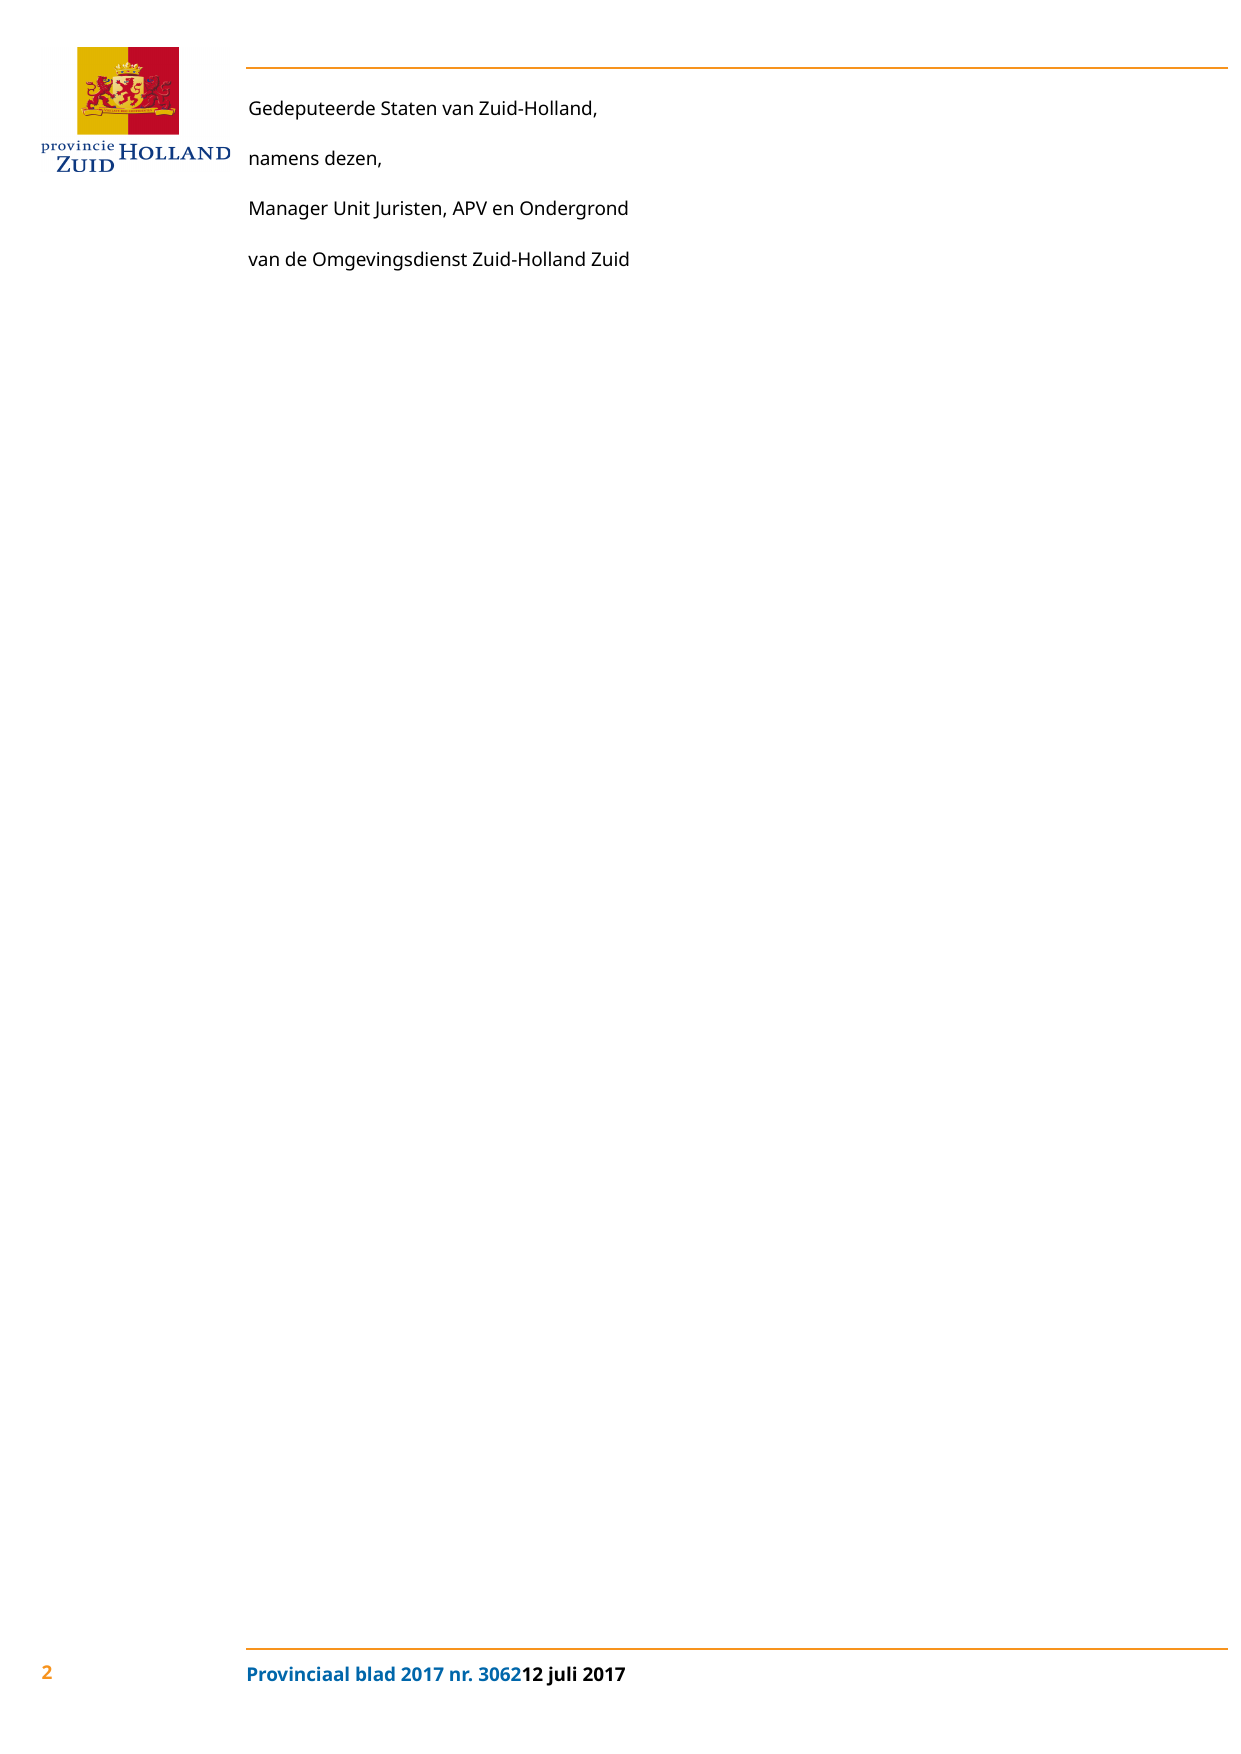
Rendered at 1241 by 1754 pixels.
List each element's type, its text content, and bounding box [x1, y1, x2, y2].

text Gedeputeerde Staten van Zuid-Holland, [248, 95, 1152, 121]
text Manager Unit Juristen, APV en Ondergrond [248, 196, 1152, 221]
text van de Omgevingsdienst Zuid-Holland Zuid [248, 246, 1152, 272]
text namens dezen, [248, 145, 1152, 171]
picture [41, 47, 231, 172]
